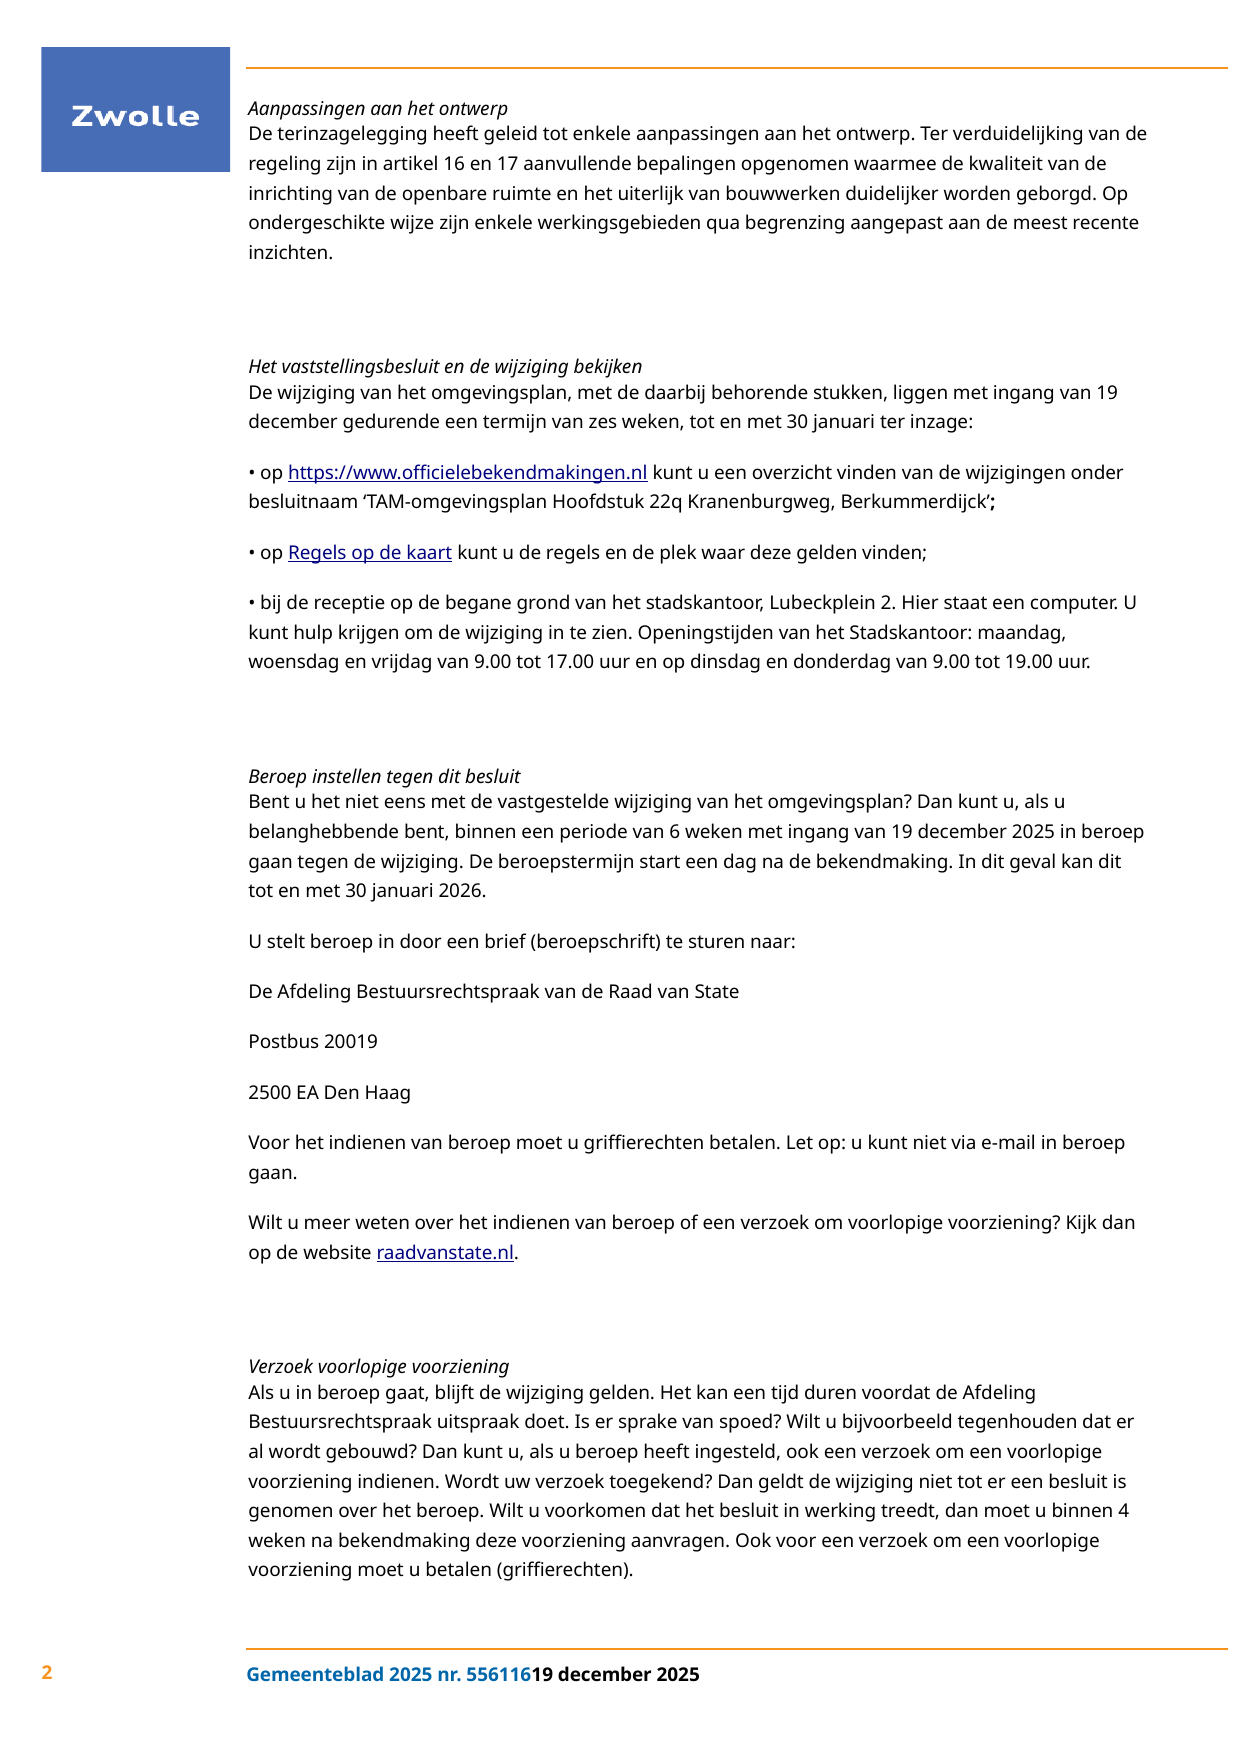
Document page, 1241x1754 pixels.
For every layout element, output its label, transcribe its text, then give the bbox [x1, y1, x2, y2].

text • op https://www.officielebekendmakingen.nl kunt u een overzicht vinden van de wijzigingen onder besluitnaam ‘TAM-omgevingsplan Hoofdstuk 22q Kranenburgweg, Berkummerdijck’; [248, 459, 1152, 514]
text Als u in beroep gaat, blijft de wijziging gelden. Het kan een tijd duren voordat de Afdeling Bestuursrechtspraak uitspraak doet. Is er sprake van spoed? Wilt u bijvoorbeeld tegenhouden dat er al wordt gebouwd? Dan kunt u, als u beroep heeft ingesteld, ook een verzoek om een voorlopige voorziening indienen. Wordt uw verzoek toegekend? Dan geldt de wijziging niet tot er een besluit is genomen over het beroep. Wilt u voorkomen dat het besluit in werking treedt, dan moet u binnen 4 weken na bekendmaking deze voorziening aanvragen. Ook voor een verzoek om een voorlopige voorziening moet u betalen (griffierechten). [248, 1379, 1152, 1582]
text De wijziging van het omgevingsplan, met de daarbij behorende stukken, liggen met ingang van 19 december gedurende een termijn van zes weken, tot en met 30 januari ter inzage: [248, 379, 1152, 434]
text 2500 EA Den Haag [248, 1079, 1152, 1105]
text De terinzagelegging heeft geleid tot enkele aanpassingen aan het ontwerp. Ter verduidelijking van de regeling zijn in artikel 16 en 17 aanvullende bepalingen opgenomen waarmee de kwaliteit van de inrichting van de openbare ruimte en het uiterlijk van bouwwerken duidelijker worden geborgd. Op ondergeschikte wijze zijn enkele werkingsgebieden qua begrenzing aangepast aan de meest recente inzichten. [248, 121, 1152, 264]
text De Afdeling Bestuursrechtspraak van de Raad van State [248, 978, 1152, 1004]
text U stelt beroep in door een brief (beroepschrift) te sturen naar: [248, 928, 1152, 953]
text Wilt u meer weten over het indienen van beroep of een verzoek om voorlopige voorziening? Kijk dan op de website raadvanstate.nl. [248, 1209, 1152, 1265]
text Aanpassingen aan het ontwerp [248, 95, 1152, 121]
text Beroep instellen tegen dit besluit [248, 763, 1152, 789]
text Bent u het niet eens met de vastgestelde wijziging van het omgevingsplan? Dan kunt u, als u belanghebbende bent, binnen een periode van 6 weken met ingang van 19 december 2025 in beroep gaan tegen de wijziging. De beroepstermijn start een dag na de bekendmaking. In dit geval kan dit tot en met 30 januari 2026. [248, 789, 1152, 903]
picture [41, 47, 231, 172]
text Postbus 20019 [248, 1029, 1152, 1054]
text Verzoek voorlopige voorziening [248, 1353, 1152, 1379]
text Voor het indienen van beroep moet u griffierechten betalen. Let op: u kunt niet via e-mail in beroep gaan. [248, 1129, 1152, 1185]
text • op Regels op de kaart kunt u de regels en de plek waar deze gelden vinden; [248, 539, 1152, 565]
text Het vaststellingsbesluit en de wijziging bekijken [248, 353, 1152, 379]
text • bij de receptie op de begane grond van het stadskantoor, Lubeckplein 2. Hier staat een computer. U kunt hulp krijgen om de wijziging in te zien. Openingstijden van het Stadskantoor: maandag, woensdag en vrijdag van 9.00 tot 17.00 uur en op dinsdag en donderdag van 9.00 tot 19.00 uur. [248, 589, 1152, 674]
